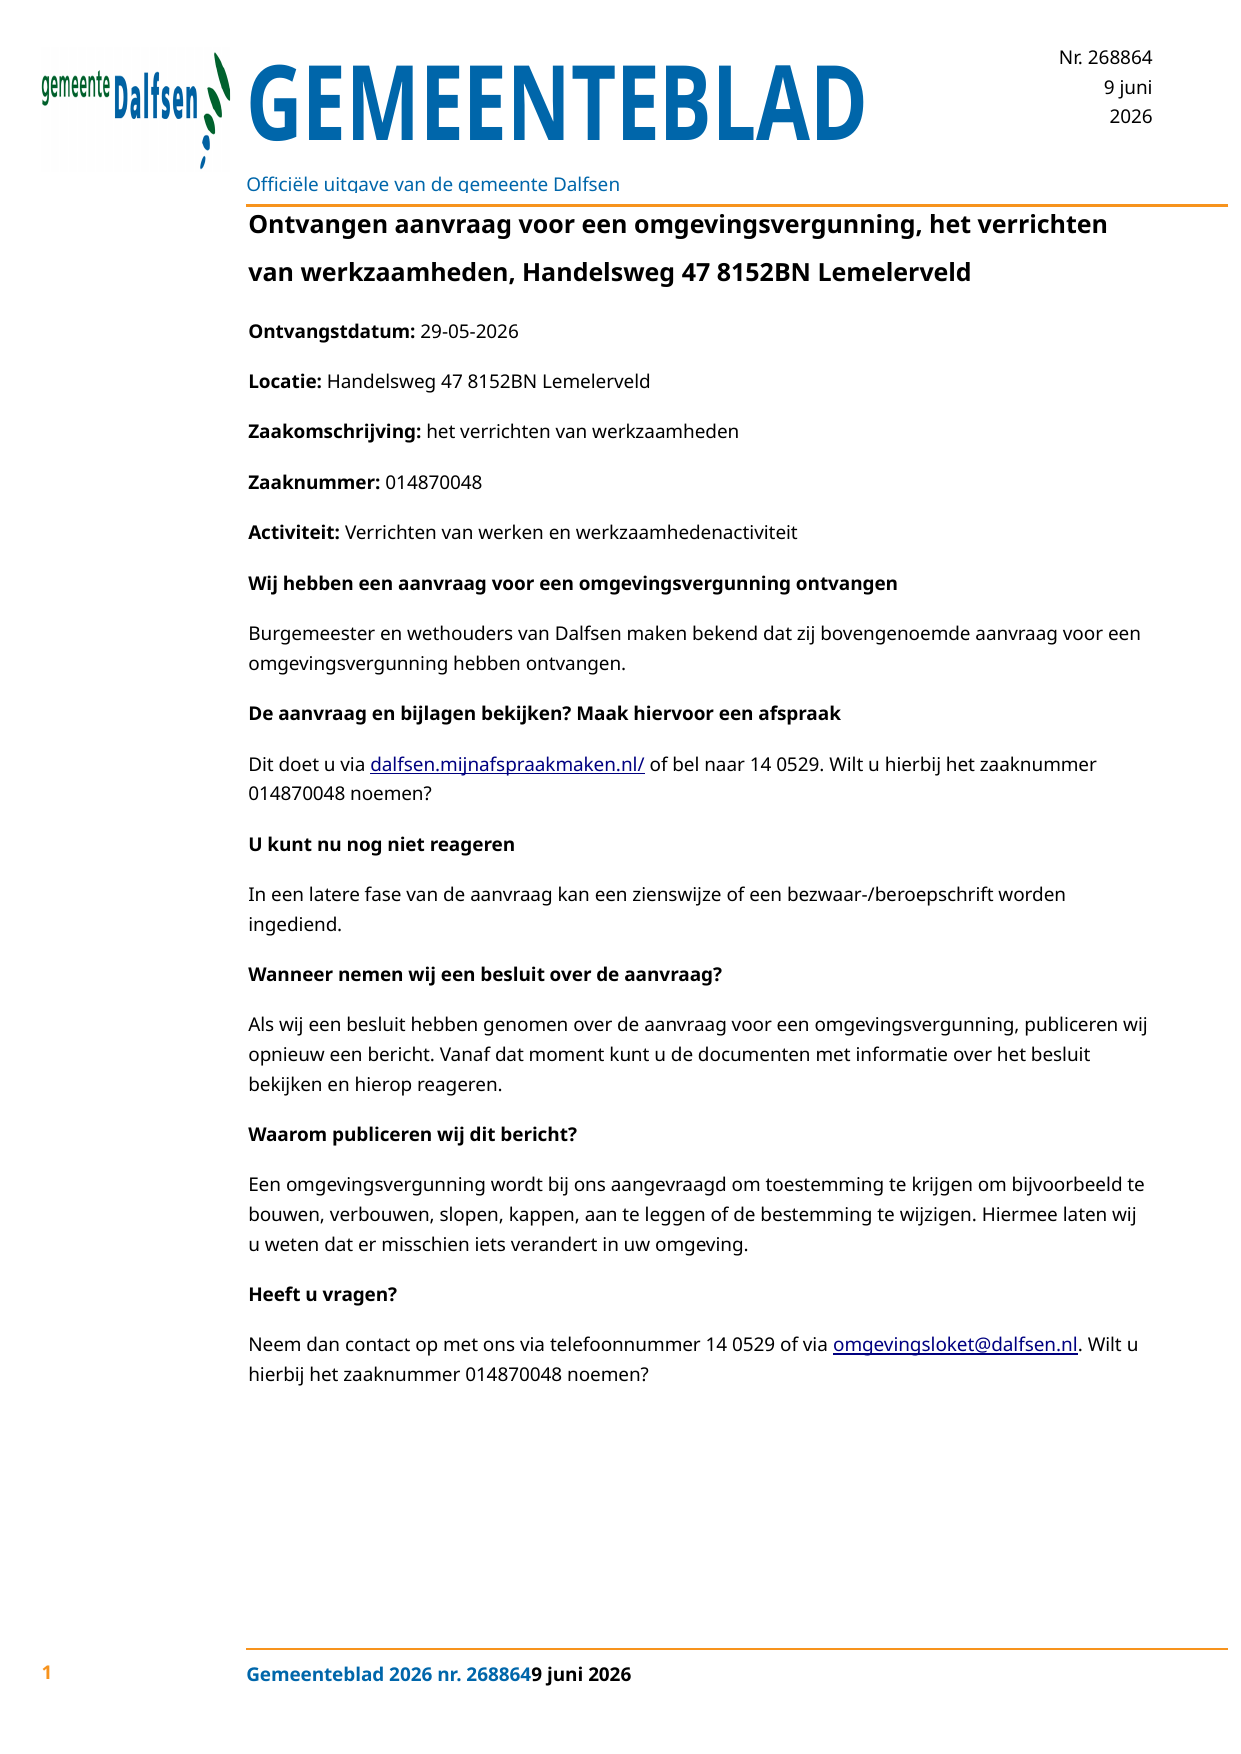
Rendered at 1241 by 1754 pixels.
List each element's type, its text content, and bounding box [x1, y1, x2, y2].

text U kunt nu nog niet reageren [248, 831, 1152, 857]
text Neem dan contact op met ons via telefoonnummer 14 0529 of via omgevingsloket@dalfsen.nl. Wilt u hierbij het zaaknummer 014870048 noemen? [248, 1332, 1152, 1387]
text Burgemeester en wethouders van Dalfsen maken bekend dat zij bovengenoemde aanvraag voor een omgevingsvergunning hebben ontvangen. [248, 620, 1152, 676]
text Dit doet u via dalfsen.mijnafspraakmaken.nl/ of bel naar 14 0529. Wilt u hierbij het zaaknummer 014870048 noemen? [248, 751, 1152, 806]
text Als wij een besluit hebben genomen over de aanvraag voor een omgevingsvergunning, publiceren wij opnieuw een bericht. Vanaf dat moment kunt u de documenten met informatie over het besluit bekijken en hierop reageren. [248, 1012, 1152, 1097]
picture [41, 47, 231, 172]
text Ontvangstdatum: 29-05-2026 [248, 318, 1152, 344]
text Ontvangen aanvraag voor een omgevingsvergunning, het verrichten van werkzaamheden, Handelsweg 47 8152BN Lemelerveld [248, 207, 1152, 288]
text In een latere fase van de aanvraag kan een zienswijze of een bezwaar-/beroepschrift worden ingediend. [248, 881, 1152, 937]
text Wanneer nemen wij een besluit over de aanvraag? [248, 961, 1152, 987]
text Zaaknummer: 014870048 [248, 469, 1152, 495]
text Heeft u vragen? [248, 1281, 1152, 1307]
text Wij hebben een aanvraag voor een omgevingsvergunning ontvangen [248, 570, 1152, 596]
text De aanvraag en bijlagen bekijken? Maak hiervoor een afspraak [248, 700, 1152, 726]
text Activiteit: Verrichten van werken en werkzaamhedenactiviteit [248, 519, 1152, 545]
text Locatie: Handelsweg 47 8152BN Lemelerveld [248, 368, 1152, 394]
text Een omgevingsvergunning wordt bij ons aangevraagd om toestemming te krijgen om bijvoorbeeld te bouwen, verbouwen, slopen, kappen, aan te leggen of de bestemming te wijzigen. Hiermee laten wij u weten dat er misschien iets verandert in uw omgeving. [248, 1172, 1152, 1257]
text Zaakomschrijving: het verrichten van werkzaamheden [248, 419, 1152, 444]
text Waarom publiceren wij dit bericht? [248, 1121, 1152, 1147]
